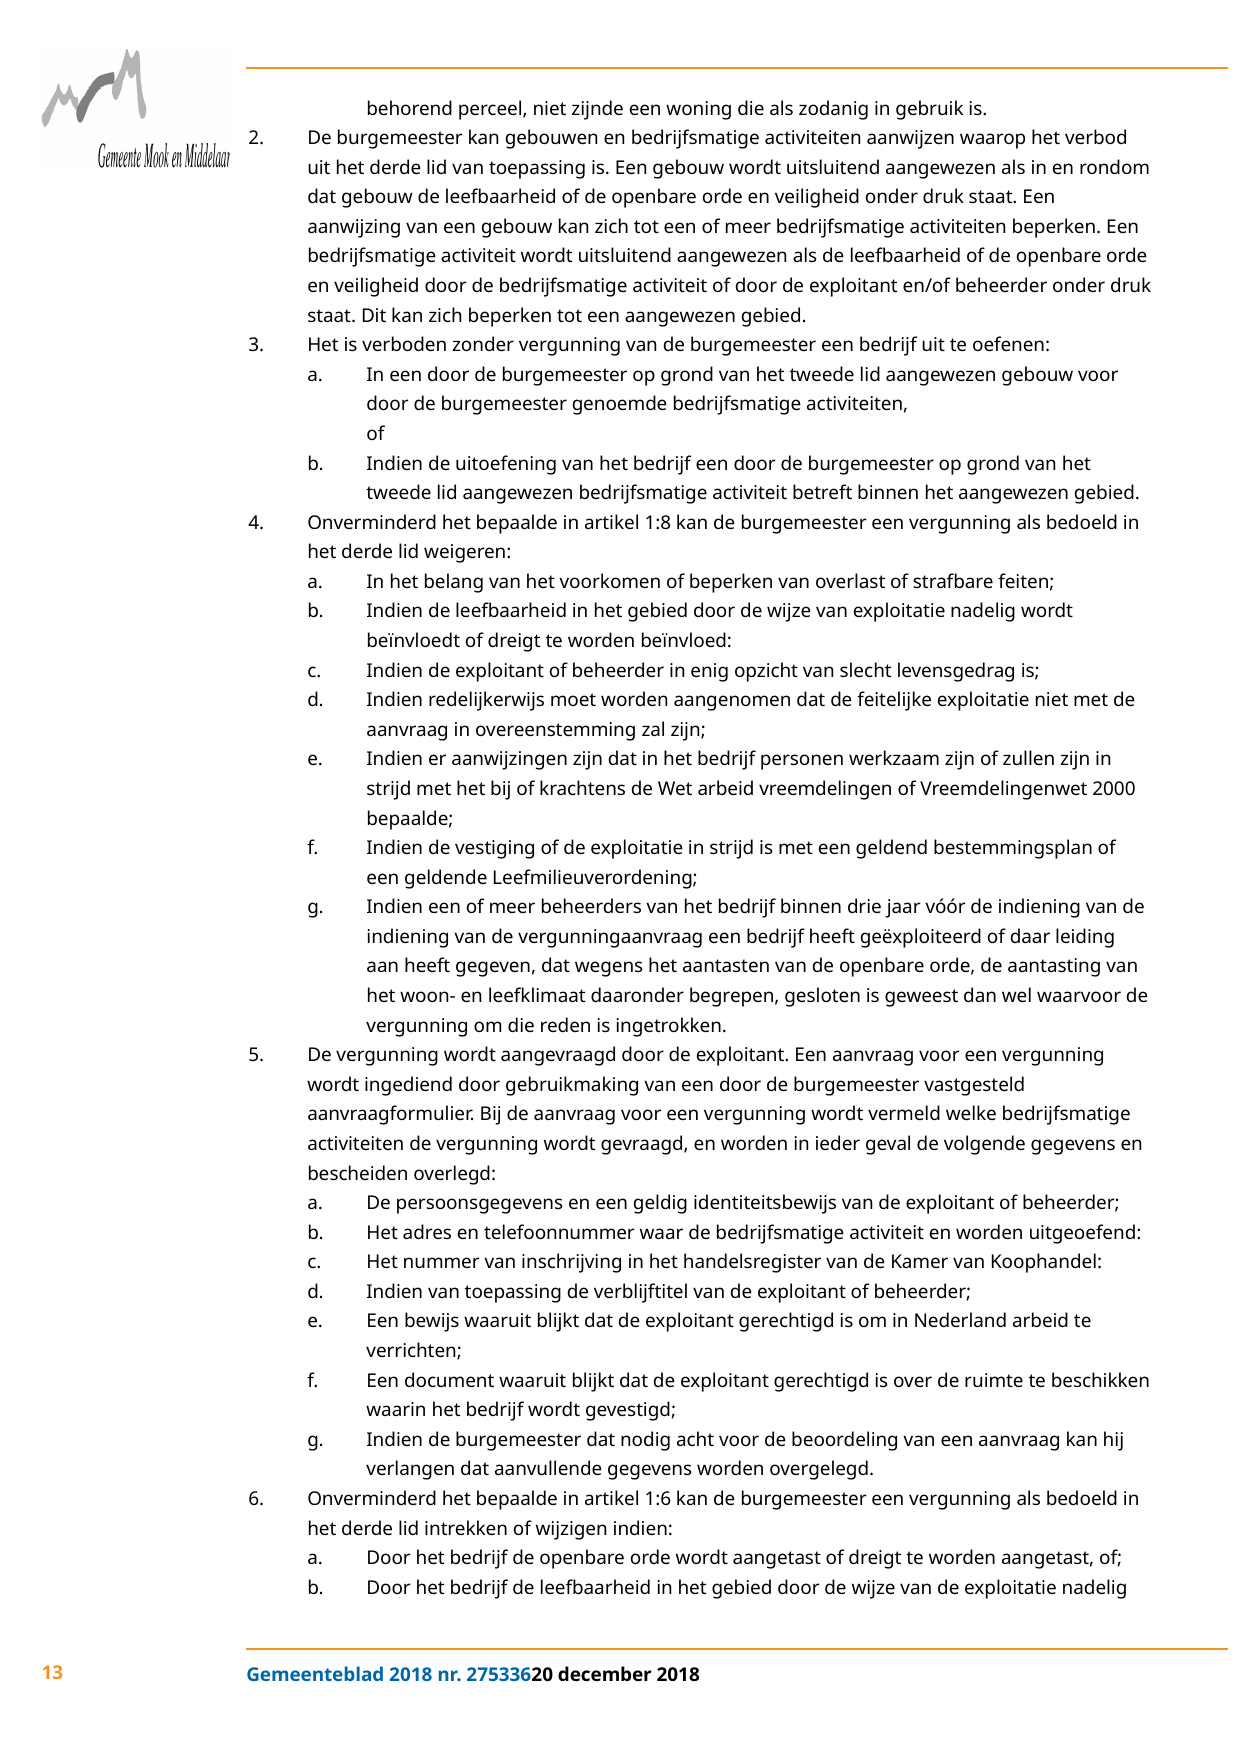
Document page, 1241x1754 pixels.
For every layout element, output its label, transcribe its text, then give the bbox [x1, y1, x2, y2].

list Het adres en telefoonnummer waar de bedrijfsmatige activiteit en worden uitgeoefend: [307, 1219, 1152, 1245]
list Indien de exploitant of beheerder in enig opzicht van slecht levensgedrag is; [307, 657, 1152, 683]
list De vergunning wordt aangevraagd door de exploitant. Een aanvraag voor een vergunning wordt ingediend door gebruikmaking van een door de burgemeester vastgesteld aanvraagformulier. Bij de aanvraag voor een vergunning wordt vermeld welke bedrijfsmatige activiteiten de vergunning wordt gevraagd, en worden in ieder geval de volgende gegevens en bescheiden overlegd: [248, 1041, 1152, 1186]
list Het nummer van inschrijving in het handelsregister van de Kamer van Koophandel: [307, 1248, 1152, 1274]
list Onverminderd het bepaalde in artikel 1:8 kan de burgemeester een vergunning als bedoeld in het derde lid weigeren: [248, 509, 1152, 564]
picture [41, 47, 231, 172]
list Indien van toepassing de verblijftitel van de exploitant of beheerder; [307, 1278, 1152, 1304]
list Indien de burgemeester dat nodig acht voor de beoordeling van een aanvraag kan hij verlangen dat aanvullende gegevens worden overgelegd. [307, 1426, 1152, 1481]
list Indien de uitoefening van het bedrijf een door de burgemeester op grond van het tweede lid aangewezen bedrijfsmatige activiteit betreft binnen het aangewezen gebied. [307, 450, 1152, 505]
list In het belang van het voorkomen of beperken van overlast of strafbare feiten; [307, 568, 1152, 594]
list Het is verboden zonder vergunning van de burgemeester een bedrijf uit te oefenen: [248, 331, 1152, 357]
list Een bewijs waaruit blijkt dat de exploitant gerechtigd is om in Nederland arbeid te verrichten; [307, 1308, 1152, 1363]
list of [307, 420, 1152, 446]
list Door het bedrijf de openbare orde wordt aangetast of dreigt te worden aangetast, of; [307, 1544, 1152, 1570]
list Indien er aanwijzingen zijn dat in het bedrijf personen werkzaam zijn of zullen zijn in strijd met het bij of krachtens de Wet arbeid vreemdelingen of Vreemdelingenwet 2000 bepaalde; [307, 746, 1152, 831]
list Een document waaruit blijkt dat de exploitant gerechtigd is over de ruimte te beschikken waarin het bedrijf wordt gevestigd; [307, 1367, 1152, 1422]
list In een door de burgemeester op grond van het tweede lid aangewezen gebouw voor door de burgemeester genoemde bedrijfsmatige activiteiten, [307, 361, 1152, 416]
list Onverminderd het bepaalde in artikel 1:6 kan de burgemeester een vergunning als bedoeld in het derde lid intrekken of wijzigen indien: [248, 1485, 1152, 1541]
list Door het bedrijf de leefbaarheid in het gebied door de wijze van de exploitatie nadelig [307, 1574, 1152, 1600]
list Indien de leefbaarheid in het gebied door de wijze van exploitatie nadelig wordt beïnvloedt of dreigt te worden beïnvloed: [307, 598, 1152, 653]
list Indien de vestiging of de exploitatie in strijd is met een geldend bestemmingsplan of een geldende Leefmilieuverordening; [307, 834, 1152, 890]
list De persoonsgegevens en een geldig identiteitsbewijs van de exploitant of beheerder; [307, 1189, 1152, 1215]
list De burgemeester kan gebouwen en bedrijfsmatige activiteiten aanwijzen waarop het verbod uit het derde lid van toepassing is. Een gebouw wordt uitsluitend aangewezen als in en rondom dat gebouw de leefbaarheid of de openbare orde en veiligheid onder druk staat. Een aanwijzing van een gebouw kan zich tot een of meer bedrijfsmatige activiteiten beperken. Een bedrijfsmatige activiteit wordt uitsluitend aangewezen als de leefbaarheid of de openbare orde en veiligheid door de bedrijfsmatige activiteit of door de exploitant en/of beheerder onder druk staat. Dit kan zich beperken tot een aangewezen gebied. [248, 124, 1152, 328]
list Indien een of meer beheerders van het bedrijf binnen drie jaar vóór de indiening van de indiening van de vergunningaanvraag een bedrijf heeft geëxploiteerd of daar leiding aan heeft gegeven, dat wegens het aantasten van de openbare orde, de aantasting van het woon- en leefklimaat daaronder begrepen, gesloten is geweest dan wel waarvoor de vergunning om die reden is ingetrokken. [307, 893, 1152, 1038]
list behorend perceel, niet zijnde een woning die als zodanig in gebruik is. [307, 95, 1152, 121]
list Indien redelijkerwijs moet worden aangenomen dat de feitelijke exploitatie niet met de aanvraag in overeenstemming zal zijn; [307, 686, 1152, 742]
